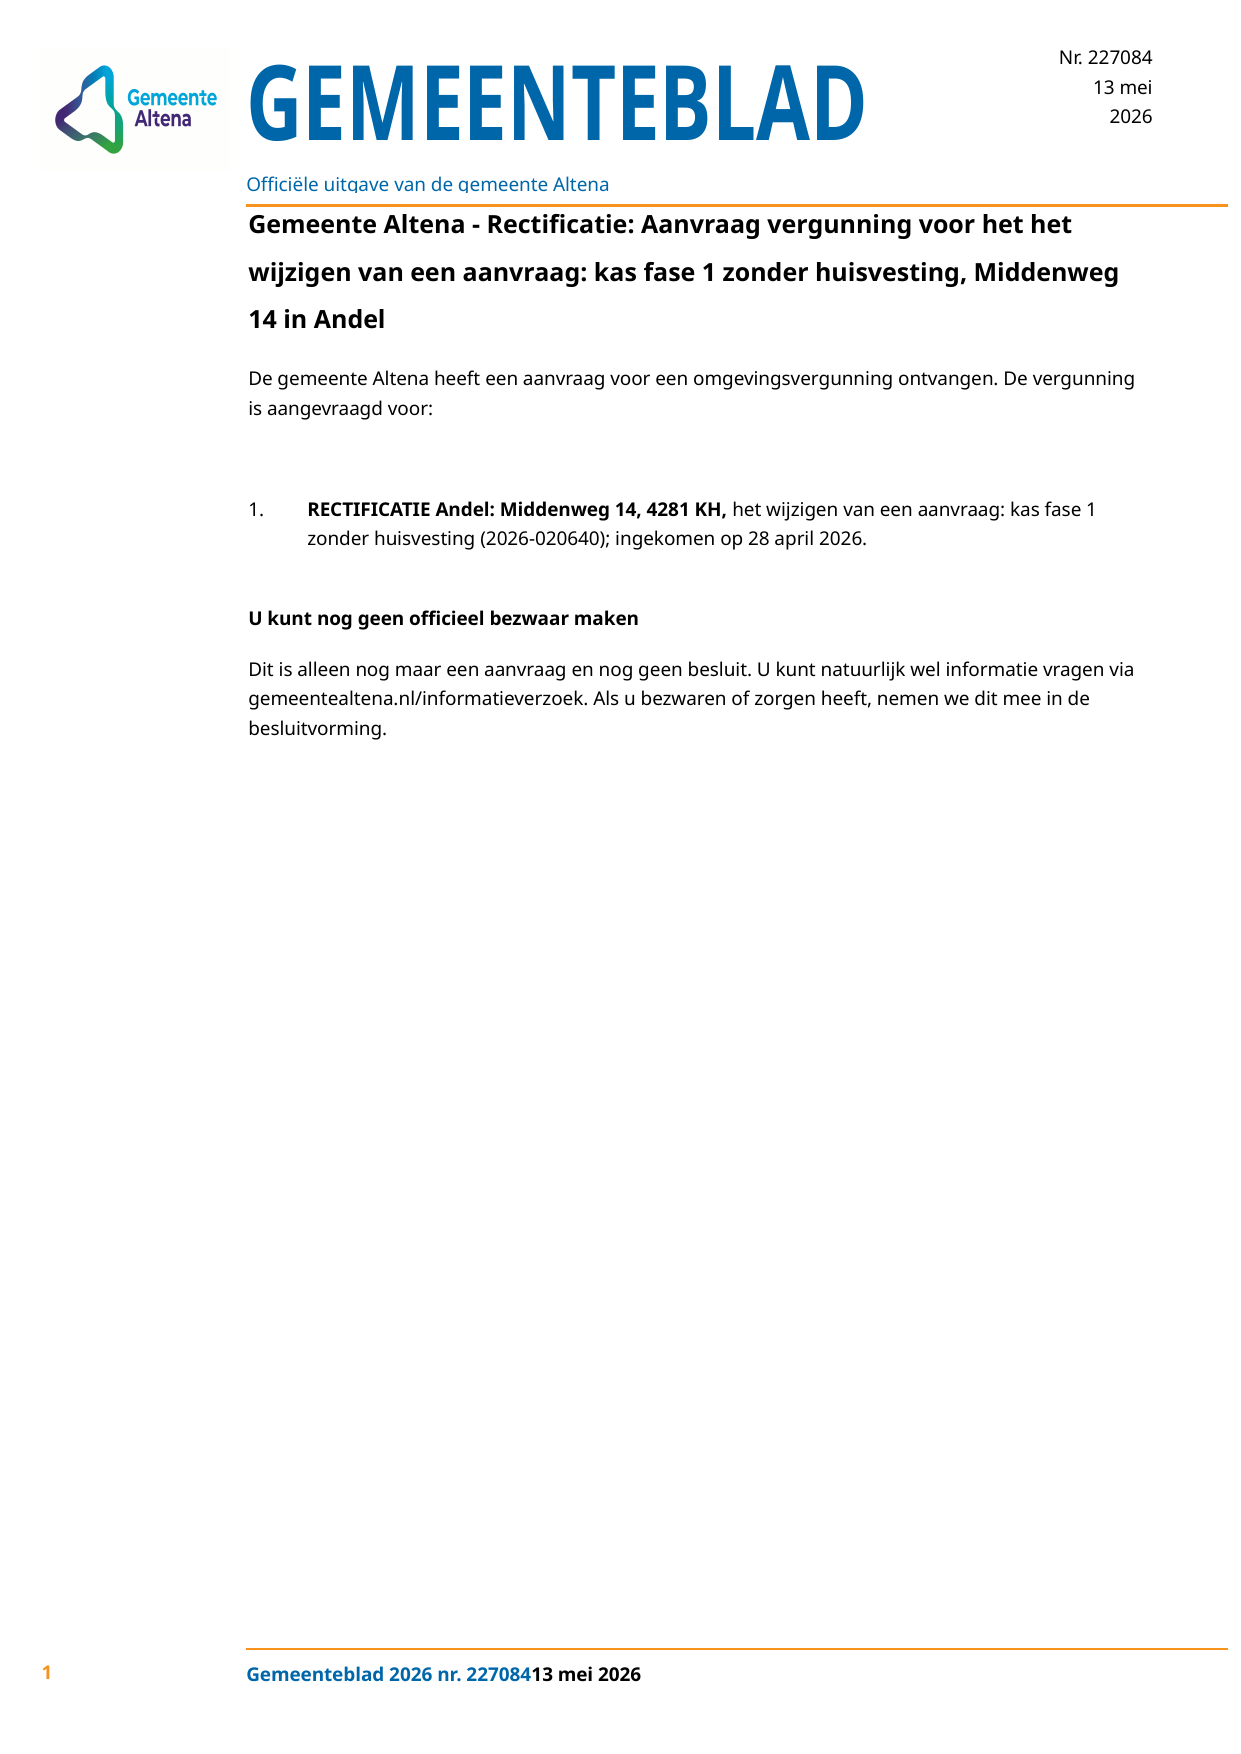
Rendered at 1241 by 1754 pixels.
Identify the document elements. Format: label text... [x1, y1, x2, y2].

text U kunt nog geen officieel bezwaar maken [248, 606, 1152, 631]
picture [41, 47, 231, 172]
list RECTIFICATIE Andel: Middenweg 14, 4281 KH, het wijzigen van een aanvraag: kas fase 1 zonder huisvesting (2026-020640); ingekomen op 28 april 2026. [248, 496, 1152, 551]
text De gemeente Altena heeft een aanvraag voor een omgevingsvergunning ontvangen. De vergunning is aangevraagd voor: [248, 366, 1152, 421]
text Gemeente Altena - Rectificatie: Aanvraag vergunning voor het het wijzigen van een aanvraag: kas fase 1 zonder huisvesting, Middenweg 14 in Andel [248, 207, 1152, 336]
text Dit is alleen nog maar een aanvraag en nog geen besluit. U kunt natuurlijk wel informatie vragen via gemeentealtena.nl/informatieverzoek. Als u bezwaren of zorgen heeft, nemen we dit mee in de besluitvorming. [248, 656, 1152, 741]
